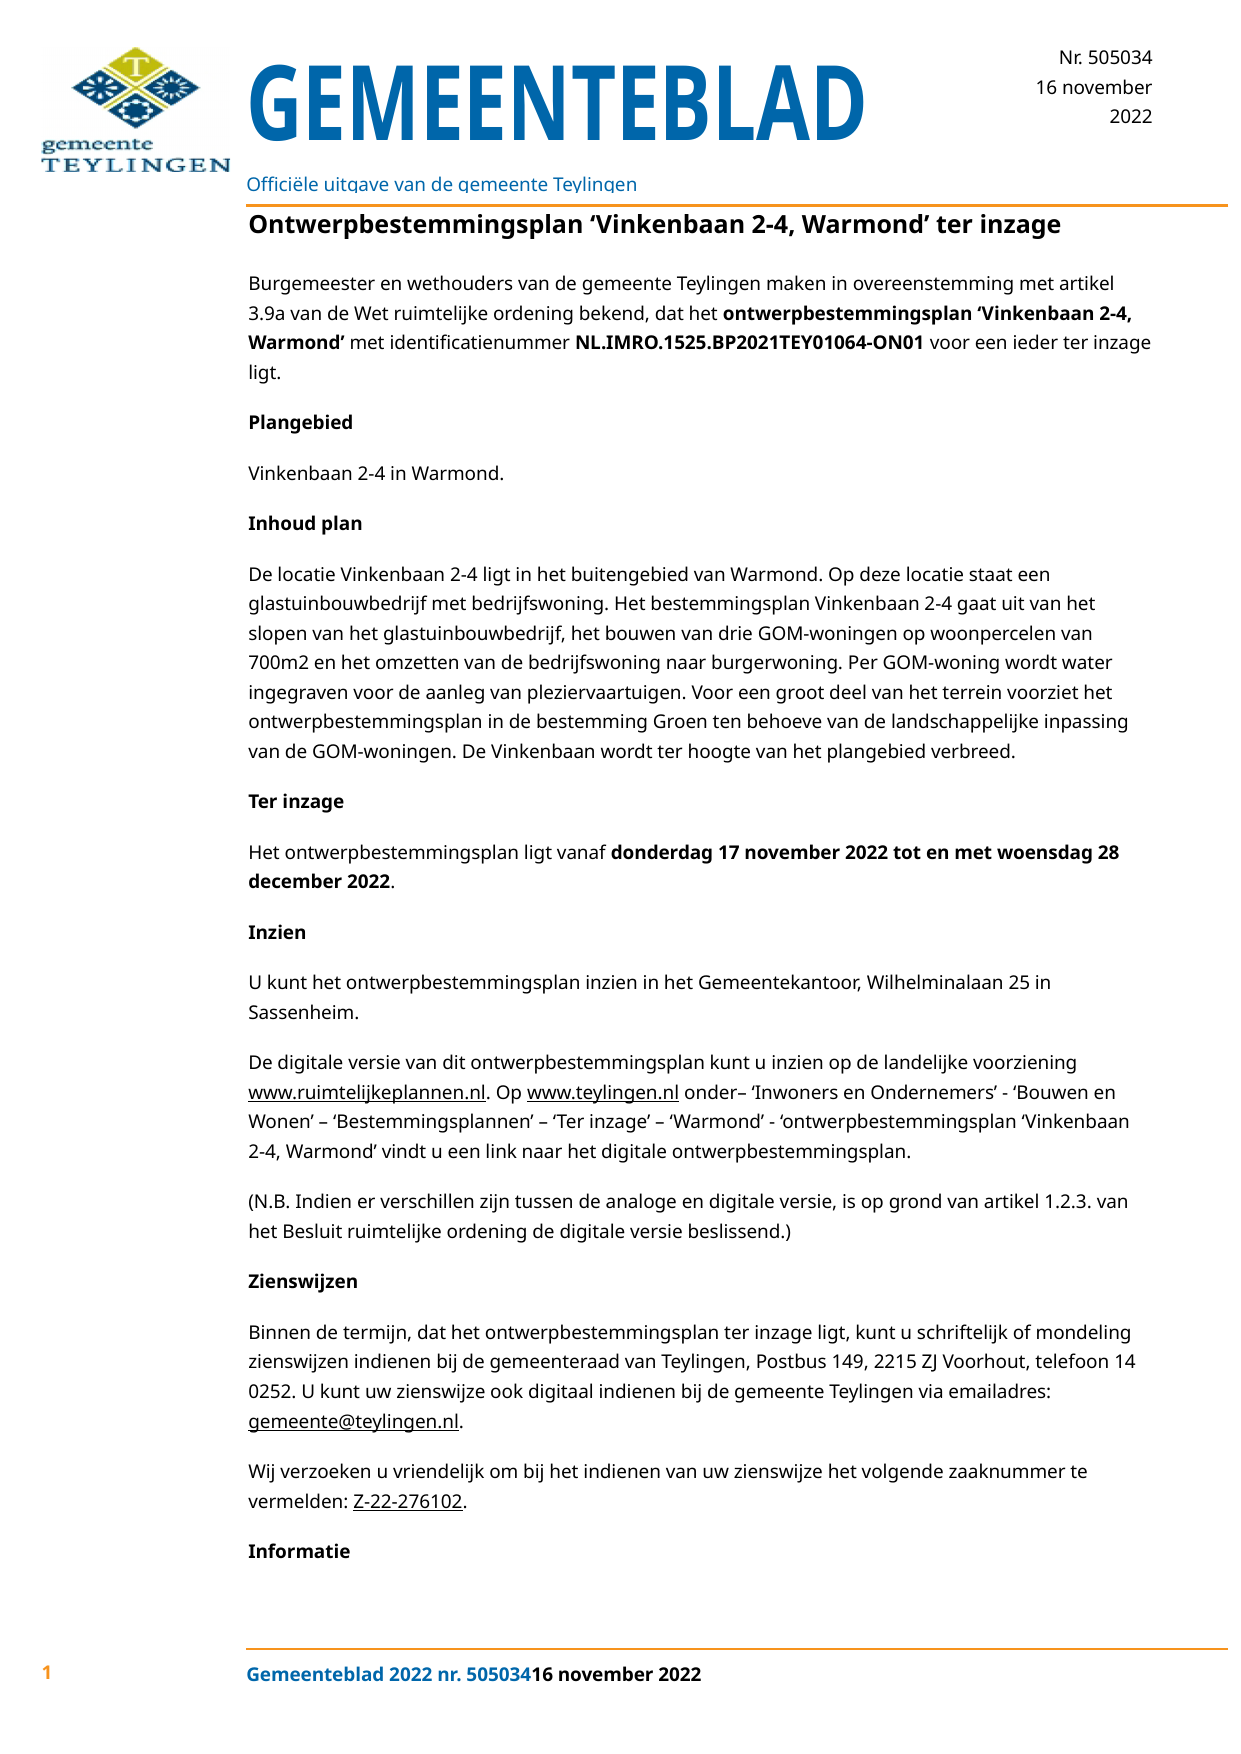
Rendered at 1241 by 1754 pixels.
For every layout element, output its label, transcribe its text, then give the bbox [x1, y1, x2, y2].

text Wij verzoeken u vriendelijk om bij het indienen van uw zienswijze het volgende zaaknummer te vermelden: Z-22-276102. [248, 1458, 1152, 1513]
text Plangebied [248, 409, 1152, 435]
text Ter inzage [248, 789, 1152, 814]
text De locatie Vinkenbaan 2-4 ligt in het buitengebied van Warmond. Op deze locatie staat een glastuinbouwbedrijf met bedrijfswoning. Het bestemmingsplan Vinkenbaan 2-4 gaat uit van het slopen van het glastuinbouwbedrijf, het bouwen van drie GOM-woningen op woonpercelen van 700m2 en het omzetten van de bedrijfswoning naar burgerwoning. Per GOM-woning wordt water ingegraven voor de aanleg van pleziervaartuigen. Voor een groot deel van het terrein voorziet het ontwerpbestemmingsplan in de bestemming Groen ten behoeve van de landschappelijke inpassing van de GOM-woningen. De Vinkenbaan wordt ter hoogte van het plangebied verbreed. [248, 561, 1152, 764]
picture [41, 47, 231, 172]
text Ontwerpbestemmingsplan ‘Vinkenbaan 2-4, Warmond’ ter inzage [248, 207, 1152, 241]
text Informatie [248, 1538, 1152, 1564]
text (N.B. Indien er verschillen zijn tussen de analoge en digitale versie, is op grond van artikel 1.2.3. van het Besluit ruimtelijke ordening de digitale versie beslissend.) [248, 1189, 1152, 1244]
text Binnen de termijn, dat het ontwerpbestemmingsplan ter inzage ligt, kunt u schriftelijk of mondeling zienswijzen indienen bij de gemeenteraad van Teylingen, Postbus 149, 2215 ZJ Voorhout, telefoon 14 0252. U kunt uw zienswijze ook digitaal indienen bij de gemeente Teylingen via emailadres: gemeente@teylingen.nl. [248, 1319, 1152, 1433]
text Het ontwerpbestemmingsplan ligt vanaf donderdag 17 november 2022 tot en met woensdag 28 december 2022. [248, 839, 1152, 894]
text Zienswijzen [248, 1269, 1152, 1294]
text U kunt het ontwerpbestemmingsplan inzien in het Gemeentekantoor, Wilhelminalaan 25 in Sassenheim. [248, 969, 1152, 1025]
text Burgemeester en wethouders van de gemeente Teylingen maken in overeenstemming met artikel 3.9a van de Wet ruimtelijke ordening bekend, dat het ontwerpbestemmingsplan ‘Vinkenbaan 2-4, Warmond’ met identificatienummer NL.IMRO.1525.BP2021TEY01064-ON01 voor een ieder ter inzage ligt. [248, 270, 1152, 385]
text De digitale versie van dit ontwerpbestemmingsplan kunt u inzien op de landelijke voorziening www.ruimtelijkeplannen.nl. Op www.teylingen.nl onder– ‘Inwoners en Ondernemers’ - ‘Bouwen en Wonen’ – ‘Bestemmingsplannen’ – ‘Ter inzage’ – ‘Warmond’ - ‘ontwerpbestemmingsplan ‘Vinkenbaan 2-4, Warmond’ vindt u een link naar het digitale ontwerpbestemmingsplan. [248, 1049, 1152, 1164]
text Inzien [248, 919, 1152, 945]
text Inhoud plan [248, 510, 1152, 536]
text Vinkenbaan 2-4 in Warmond. [248, 460, 1152, 486]
